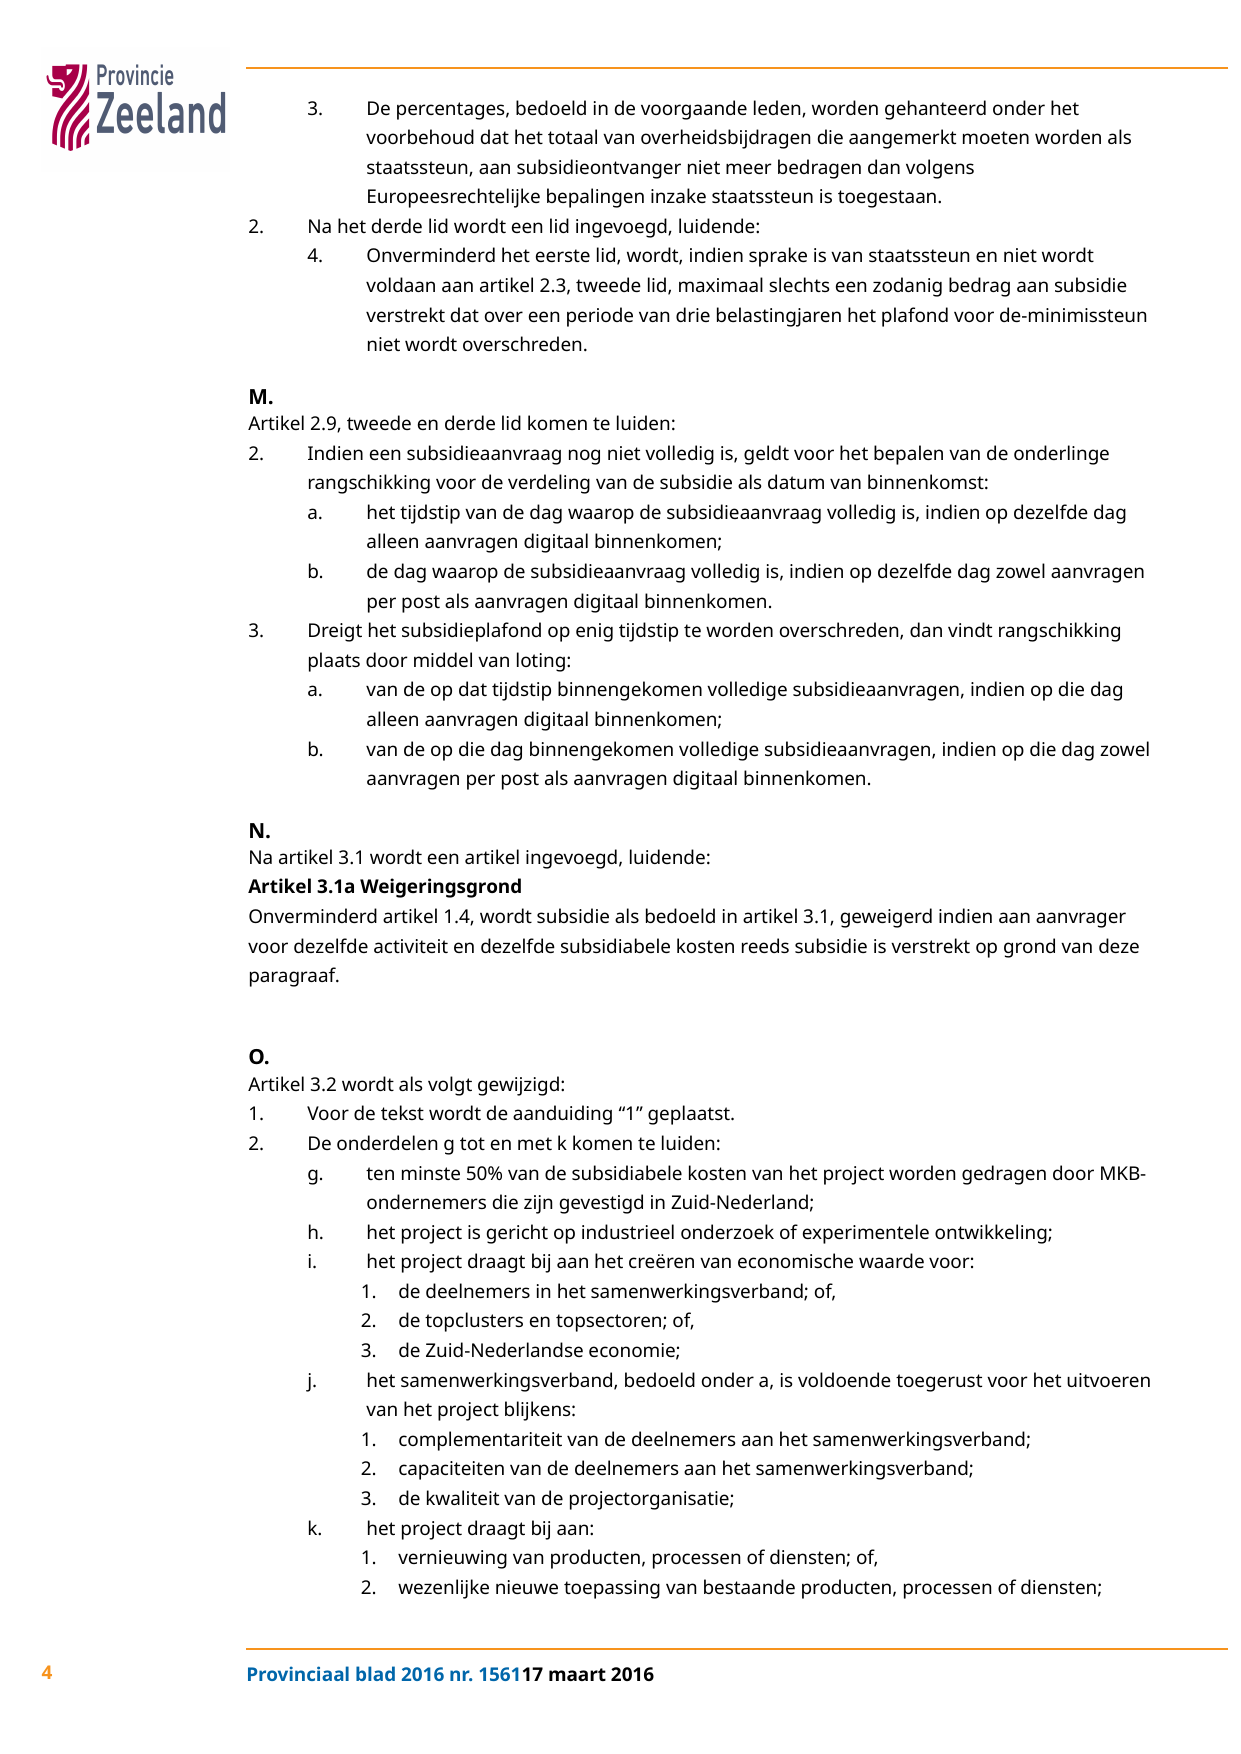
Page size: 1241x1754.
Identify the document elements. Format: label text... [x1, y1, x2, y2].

text Onverminderd artikel 1.4, wordt subsidie als bedoeld in artikel 3.1, geweigerd indien aan aanvrager voor dezelfde activiteit en dezelfde subsidiabele kosten reeds subsidie is verstrekt op grond van deze paragraaf. [248, 903, 1152, 988]
list De percentages, bedoeld in de voorgaande leden, worden gehanteerd onder het voorbehoud dat het totaal van overheidsbijdragen die aangemerkt moeten worden als staatssteun, aan subsidieontvanger niet meer bedragen dan volgens Europeesrechtelijke bepalingen inzake staatssteun is toegestaan. [307, 95, 1152, 209]
list het samenwerkingsverband, bedoeld onder a, is voldoende toegerust voor het uitvoeren van het project blijkens: [307, 1367, 1152, 1422]
list van de op die dag binnengekomen volledige subsidieaanvragen, indien op die dag zowel aanvragen per post als aanvragen digitaal binnenkomen. [307, 736, 1152, 791]
list de kwaliteit van de projectorganisatie; [361, 1485, 1152, 1511]
list het tijdstip van de dag waarop de subsidieaanvraag volledig is, indien op dezelfde dag alleen aanvragen digitaal binnenkomen; [307, 499, 1152, 554]
list De onderdelen g tot en met k komen te luiden: [248, 1130, 1152, 1156]
list vernieuwing van producten, processen of diensten; of, [361, 1544, 1152, 1570]
text N. [248, 816, 1152, 844]
list Onverminderd het eerste lid, wordt, indien sprake is van staatssteun en niet wordt voldaan aan artikel 2.3, tweede lid, maximaal slechts een zodanig bedrag aan subsidie verstrekt dat over een periode van drie belastingjaren het plafond voor de-minimissteun niet wordt overschreden. [307, 243, 1152, 357]
list de Zuid-Nederlandse economie; [361, 1337, 1152, 1363]
list het project draagt bij aan het creëren van economische waarde voor: [307, 1248, 1152, 1274]
list wezenlijke nieuwe toepassing van bestaande producten, processen of diensten; [361, 1574, 1152, 1599]
list het project draagt bij aan: [307, 1515, 1152, 1540]
list het project is gericht op industrieel onderzoek of experimentele ontwikkeling; [307, 1219, 1152, 1244]
list Na het derde lid wordt een lid ingevoegd, luidende: [248, 213, 1152, 239]
list Indien een subsidieaanvraag nog niet volledig is, geldt voor het bepalen van de onderlinge rangschikking voor de verdeling van de subsidie als datum van binnenkomst: [248, 440, 1152, 495]
list de deelnemers in het samenwerkingsverband; of, [361, 1278, 1152, 1304]
text M. [248, 382, 1152, 410]
list van de op dat tijdstip binnengekomen volledige subsidieaanvragen, indien op die dag alleen aanvragen digitaal binnenkomen; [307, 677, 1152, 732]
text Artikel 2.9, tweede en derde lid komen te luiden: [248, 410, 1152, 436]
list Dreigt het subsidieplafond op enig tijdstip te worden overschreden, dan vindt rangschikking plaats door middel van loting: [248, 617, 1152, 673]
list capaciteiten van de deelnemers aan het samenwerkingsverband; [361, 1456, 1152, 1481]
list ten minste 50% van de subsidiabele kosten van het project worden gedragen door MKB-ondernemers die zijn gevestigd in Zuid-Nederland; [307, 1160, 1152, 1215]
text Artikel 3.1a Weigeringsgrond [248, 874, 1152, 899]
list Voor de tekst wordt de aanduiding “1” geplaatst. [248, 1101, 1152, 1126]
text O. [248, 1042, 1152, 1071]
text Artikel 3.2 wordt als volgt gewijzigd: [248, 1071, 1152, 1097]
list de topclusters en topsectoren; of, [361, 1308, 1152, 1333]
text Na artikel 3.1 wordt een artikel ingevoegd, luidende: [248, 844, 1152, 870]
list de dag waarop de subsidieaanvraag volledig is, indien op dezelfde dag zowel aanvragen per post als aanvragen digitaal binnenkomen. [307, 558, 1152, 613]
list complementariteit van de deelnemers aan het samenwerkingsverband; [361, 1426, 1152, 1452]
picture [41, 47, 231, 172]
